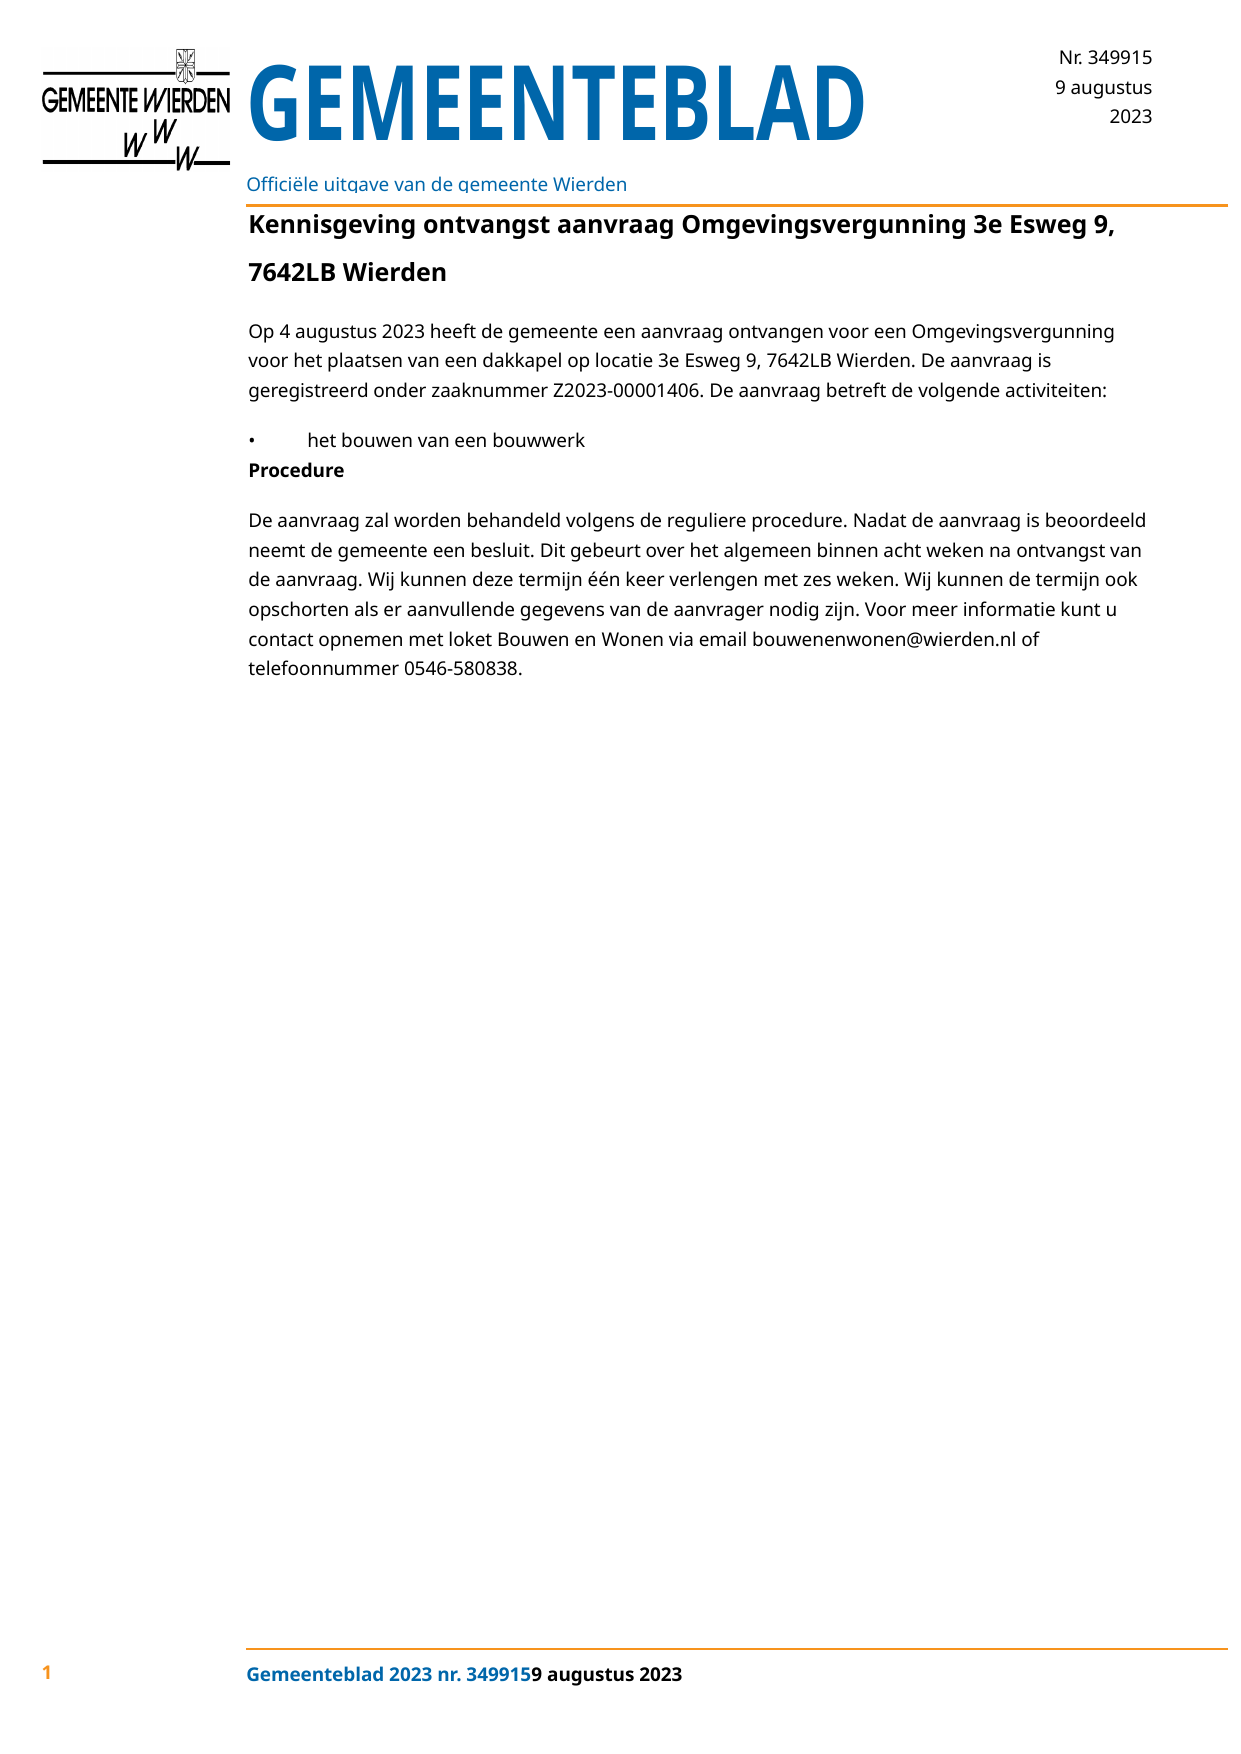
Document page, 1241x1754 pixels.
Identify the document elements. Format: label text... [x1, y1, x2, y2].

text Kennisgeving ontvangst aanvraag Omgevingsvergunning 3e Esweg 9, 7642LB Wierden [248, 207, 1152, 288]
text De aanvraag zal worden behandeld volgens de reguliere procedure. Nadat de aanvraag is beoordeeld neemt de gemeente een besluit. Dit gebeurt over het algemeen binnen acht weken na ontvangst van de aanvraag. Wij kunnen deze termijn één keer verlengen met zes weken. Wij kunnen de termijn ook opschorten als er aanvullende gegevens van de aanvrager nodig zijn. Voor meer informatie kunt u contact opnemen met loket Bouwen en Wonen via email bouwenenwonen@wierden.nl of telefoonnummer 0546-580838. [248, 507, 1152, 681]
text Op 4 augustus 2023 heeft de gemeente een aanvraag ontvangen voor een Omgevingsvergunning voor het plaatsen van een dakkapel op locatie 3e Esweg 9, 7642LB Wierden. De aanvraag is geregistreerd onder zaaknummer Z2023-00001406. De aanvraag betreft de volgende activiteiten: [248, 318, 1152, 403]
text Procedure [248, 457, 1152, 483]
picture [41, 47, 231, 172]
list het bouwen van een bouwwerk [248, 427, 1152, 453]
